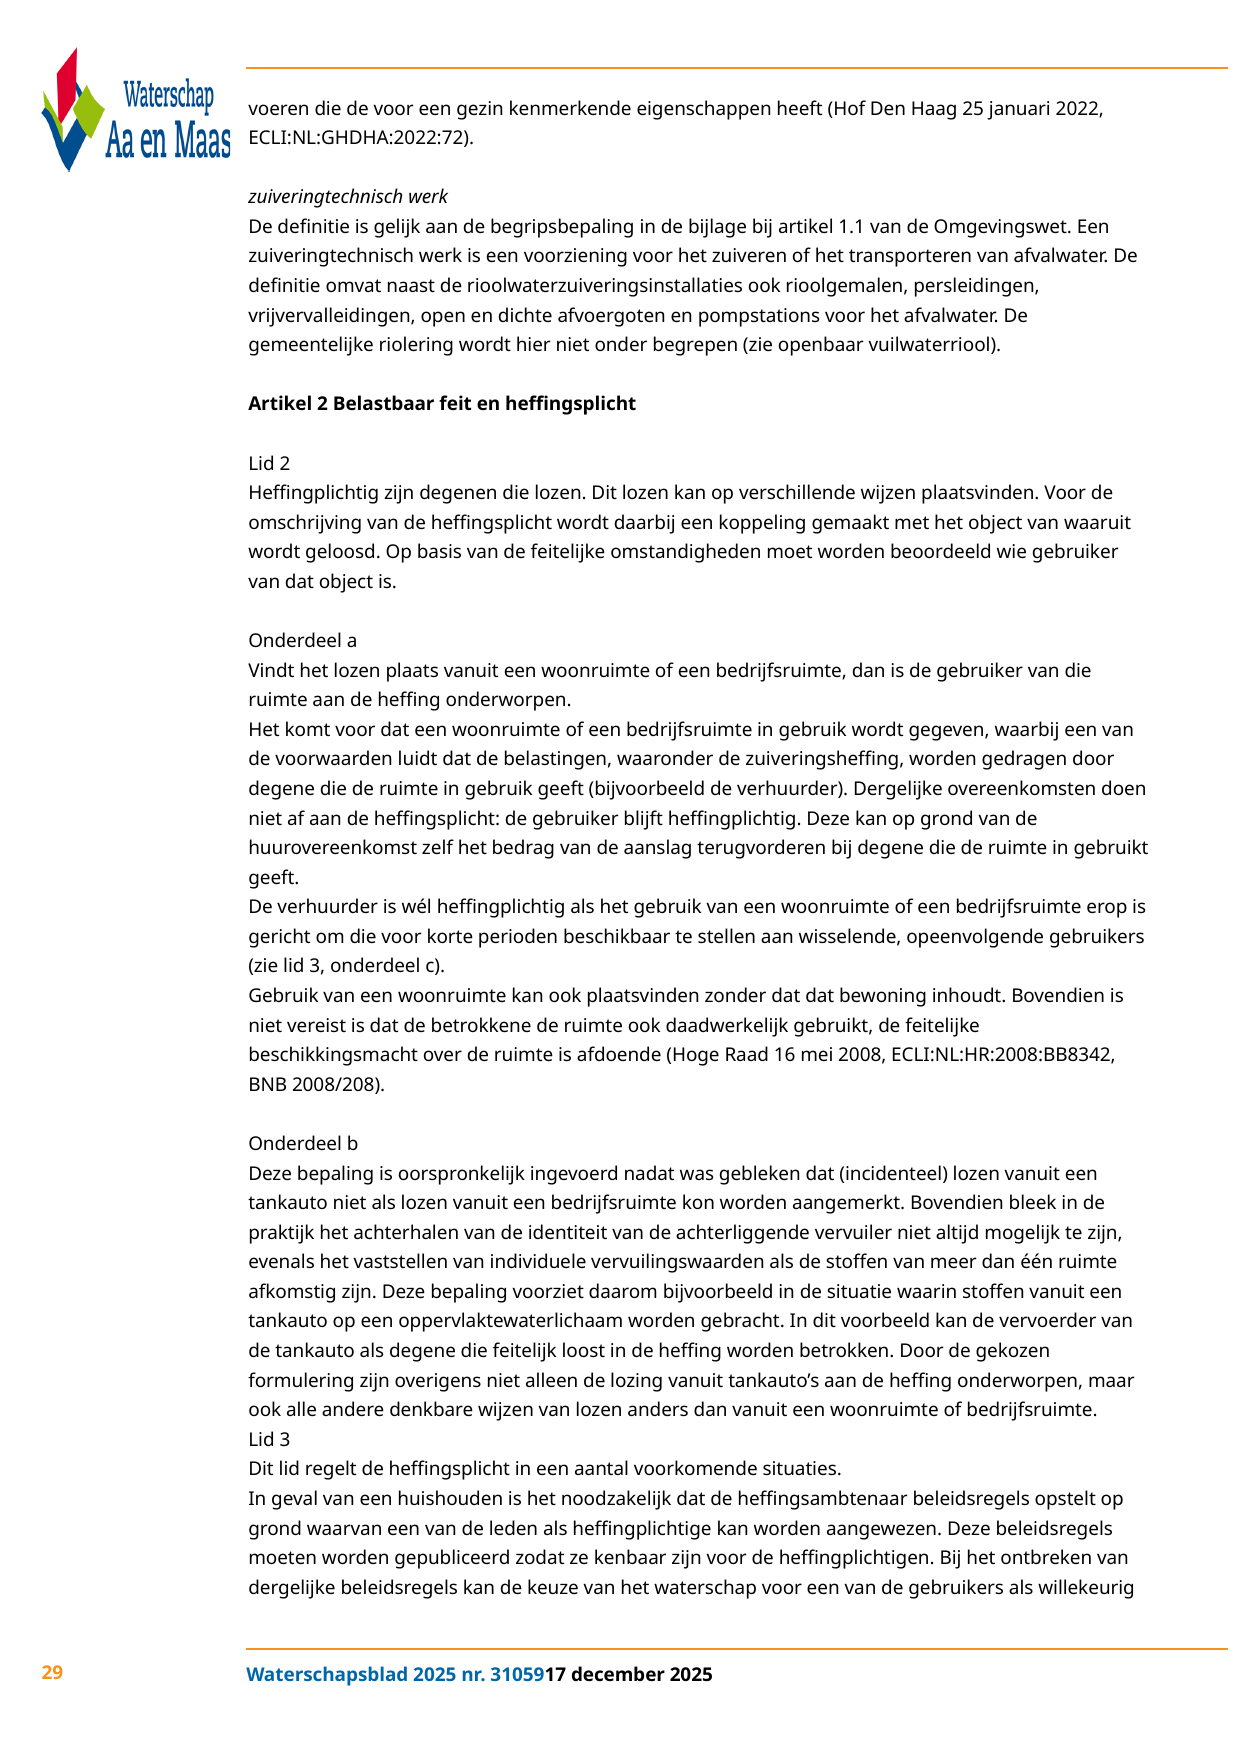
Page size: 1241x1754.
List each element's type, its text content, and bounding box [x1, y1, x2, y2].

text Deze bepaling is oorspronkelijk ingevoerd nadat was gebleken dat (incidenteel) lozen vanuit een tankauto niet als lozen vanuit een bedrijfsruimte kon worden aangemerkt. Bovendien bleek in de praktijk het achterhalen van de identiteit van de achterliggende vervuiler niet altijd mogelijk te zijn, evenals het vaststellen van individuele vervuilingswaarden als de stoffen van meer dan één ruimte afkomstig zijn. Deze bepaling voorziet daarom bijvoorbeeld in de situatie waarin stoffen vanuit een tankauto op een oppervlaktewaterlichaam worden gebracht. In dit voorbeeld kan de vervoerder van de tankauto als degene die feitelijk loost in de heffing worden betrokken. Door de gekozen formulering zijn overigens niet alleen de lozing vanuit tankauto’s aan de heffing onderworpen, maar ook alle andere denkbare wijzen van lozen anders dan vanuit een woonruimte of bedrijfsruimte. [248, 1160, 1152, 1422]
text Gebruik van een woonruimte kan ook plaatsvinden zonder dat dat bewoning inhoudt. Bovendien is niet vereist is dat de betrokkene de ruimte ook daadwerkelijk gebruikt, de feitelijke beschikkingsmacht over de ruimte is afdoende (Hoge Raad 16 mei 2008, ECLI:NL:HR:2008:BB8342, BNB 2008/208). [248, 982, 1152, 1097]
text Het komt voor dat een woonruimte of een bedrijfsruimte in gebruik wordt gegeven, waarbij een van de voorwaarden luidt dat de belastingen, waaronder de zuiveringsheffing, worden gedragen door degene die de ruimte in gebruik geeft (bijvoorbeeld de verhuurder). Dergelijke overeenkomsten doen niet af aan de heffingsplicht: de gebruiker blijft heffingplichtig. Deze kan op grond van de huurovereenkomst zelf het bedrag van de aanslag terugvorderen bij degene die de ruimte in gebruikt geeft. [248, 716, 1152, 890]
text Lid 2 [248, 450, 1152, 476]
text Lid 3 [248, 1426, 1152, 1452]
text Dit lid regelt de heffingsplicht in een aantal voorkomende situaties. [248, 1456, 1152, 1481]
text De verhuurder is wél heffingplichtig als het gebruik van een woonruimte of een bedrijfsruimte erop is gericht om die voor korte perioden beschikbaar te stellen aan wisselende, opeenvolgende gebruikers (zie lid 3, onderdeel c). [248, 893, 1152, 978]
text zuiveringtechnisch werk [248, 183, 1152, 209]
text In geval van een huishouden is het noodzakelijk dat de heffingsambtenaar beleidsregels opstelt op grond waarvan een van de leden als heffingplichtige kan worden aangewezen. Deze beleidsregels moeten worden gepubliceerd zodat ze kenbaar zijn voor de heffingplichtigen. Bij het ontbreken van dergelijke beleidsregels kan de keuze van het waterschap voor een van de gebruikers als willekeurig [248, 1485, 1152, 1600]
text Artikel 2 Belastbaar feit en heffingsplicht [248, 391, 1152, 416]
text Heffingplichtig zijn degenen die lozen. Dit lozen kan op verschillende wijzen plaatsvinden. Voor de omschrijving van de heffingsplicht wordt daarbij een koppeling gemaakt met het object van waaruit wordt geloosd. Op basis van de feitelijke omstandigheden moet worden beoordeeld wie gebruiker van dat object is. [248, 479, 1152, 594]
text De definitie is gelijk aan de begripsbepaling in de bijlage bij artikel 1.1 van de Omgevingswet. Een zuiveringtechnisch werk is een voorziening voor het zuiveren of het transporteren van afvalwater. De definitie omvat naast de rioolwaterzuiveringsinstallaties ook rioolgemalen, persleidingen, vrijvervalleidingen, open en dichte afvoergoten en pompstations voor het afvalwater. De gemeentelijke riolering wordt hier niet onder begrepen (zie openbaar vuilwaterriool). [248, 213, 1152, 357]
text Onderdeel b [248, 1130, 1152, 1156]
text Vindt het lozen plaats vanuit een woonruimte of een bedrijfsruimte, dan is de gebruiker van die ruimte aan de heffing onderworpen. [248, 657, 1152, 712]
picture [41, 47, 231, 172]
text Onderdeel a [248, 627, 1152, 653]
text voeren die de voor een gezin kenmerkende eigenschappen heeft (Hof Den Haag 25 januari 2022, ECLI:NL:GHDHA:2022:72). [248, 95, 1152, 150]
